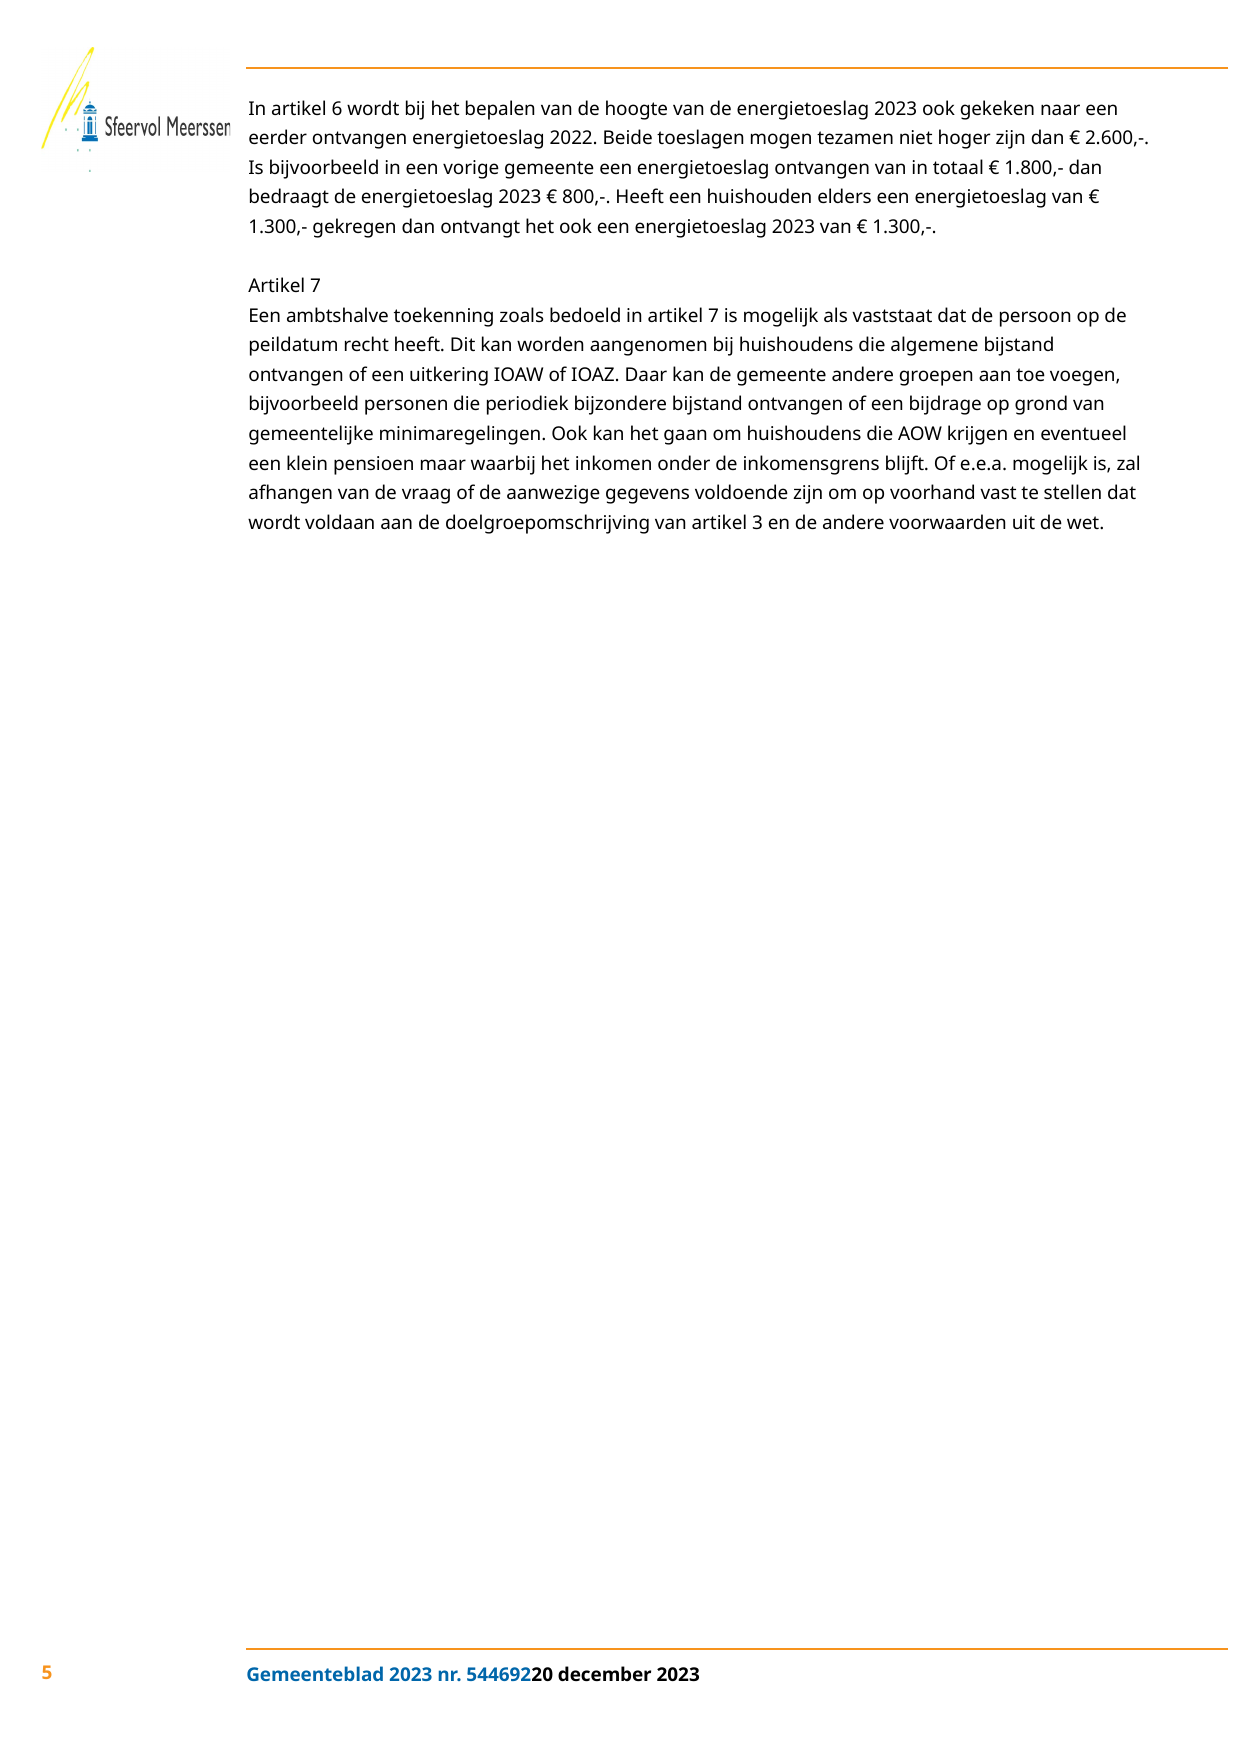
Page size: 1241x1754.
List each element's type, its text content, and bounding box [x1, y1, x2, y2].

picture [41, 47, 231, 172]
text In artikel 6 wordt bij het bepalen van de hoogte van de energietoeslag 2023 ook gekeken naar een eerder ontvangen energietoeslag 2022. Beide toeslagen mogen tezamen niet hoger zijn dan € 2.600,-. Is bijvoorbeeld in een vorige gemeente een energietoeslag ontvangen van in totaal € 1.800,- dan bedraagt de energietoeslag 2023 € 800,-. Heeft een huishouden elders een energietoeslag van € 1.300,- gekregen dan ontvangt het ook een energietoeslag 2023 van € 1.300,-. [248, 95, 1152, 239]
text Artikel 7 [248, 272, 1152, 298]
text Een ambtshalve toekenning zoals bedoeld in artikel 7 is mogelijk als vaststaat dat de persoon op de peildatum recht heeft. Dit kan worden aangenomen bij huishoudens die algemene bijstand ontvangen of een uitkering IOAW of IOAZ. Daar kan de gemeente andere groepen aan toe voegen, bijvoorbeeld personen die periodiek bijzondere bijstand ontvangen of een bijdrage op grond van gemeentelijke minimaregelingen. Ook kan het gaan om huishoudens die AOW krijgen en eventueel een klein pensioen maar waarbij het inkomen onder de inkomensgrens blijft. Of e.e.a. mogelijk is, zal afhangen van de vraag of de aanwezige gegevens voldoende zijn om op voorhand vast te stellen dat wordt voldaan aan de doelgroepomschrijving van artikel 3 en de andere voorwaarden uit de wet. [248, 302, 1152, 535]
